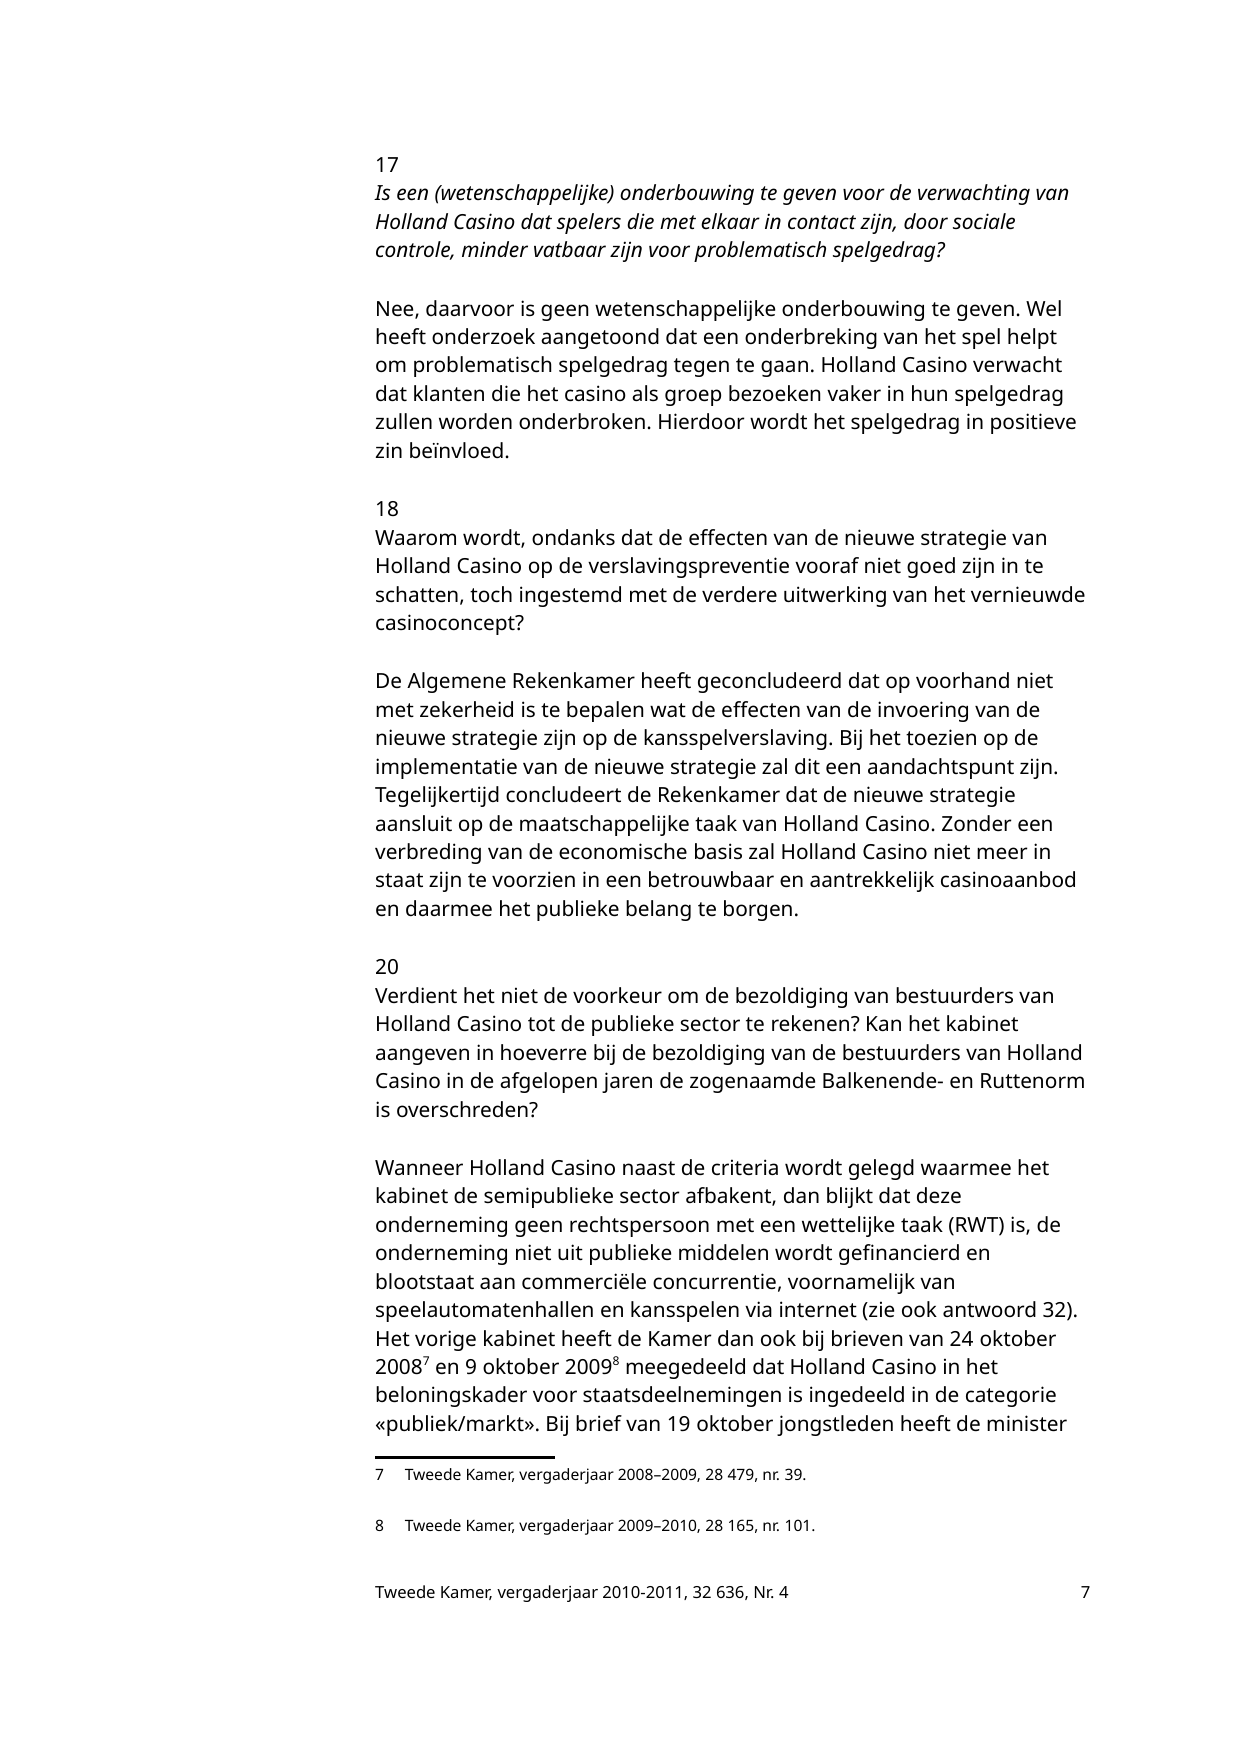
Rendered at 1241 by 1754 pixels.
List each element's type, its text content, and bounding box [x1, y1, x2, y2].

text 18 [375, 494, 1090, 523]
text Wanneer Holland Casino naast de criteria wordt gelegd waarmee het kabinet de semipublieke sector afbakent, dan blijkt dat deze onderneming geen rechtspersoon met een wettelijke taak (RWT) is, de onderneming niet uit publieke middelen wordt gefinancierd en blootstaat aan commerciële concurrentie, voornamelijk van speelautomatenhallen en kansspelen via internet (zie ook antwoord 32). Het vorige kabinet heeft de Kamer dan ook bij brieven van 24 oktober 2008 en 9 oktober 2009 meegedeeld dat Holland Casino in het beloningskader voor staatsdeelnemingen is ingedeeld in de categorie «publiek/markt». Bij brief van 19 oktober jongstleden heeft de minister [375, 1153, 1090, 1437]
text Tweede Kamer, vergaderjaar 2009–2010, 28 165, nr. 101. [375, 1508, 1090, 1536]
text Tegelijkertijd concludeert de Rekenkamer dat de nieuwe strategie aansluit op de maatschappelijke taak van Holland Casino. Zonder een verbreding van de economische basis zal Holland Casino niet meer in staat zijn te voorzien in een betrouwbaar en aantrekkelijk casinoaanbod en daarmee het publieke belang te borgen. [375, 780, 1090, 922]
text 20 [375, 952, 1090, 981]
text Verdient het niet de voorkeur om de bezoldiging van bestuurders van Holland Casino tot de publieke sector te rekenen? Kan het kabinet aangeven in hoeverre bij de bezoldiging van de bestuurders van Holland Casino in de afgelopen jaren de zogenaamde Balkenende- en Ruttenorm is overschreden? [375, 981, 1090, 1123]
text Nee, daarvoor is geen wetenschappelijke onderbouwing te geven. Wel heeft onderzoek aangetoond dat een onderbreking van het spel helpt om problematisch spelgedrag tegen te gaan. Holland Casino verwacht dat klanten die het casino als groep bezoeken vaker in hun spelgedrag zullen worden onderbroken. Hierdoor wordt het spelgedrag in positieve zin beïnvloed. [375, 294, 1090, 464]
text 17 [375, 150, 1090, 178]
text De Algemene Rekenkamer heeft geconcludeerd dat op voorhand niet met zekerheid is te bepalen wat de effecten van de invoering van de nieuwe strategie zijn op de kansspelverslaving. Bij het toezien op de implementatie van de nieuwe strategie zal dit een aandachtspunt zijn. [375, 667, 1090, 780]
text Is een (wetenschappelijke) onderbouwing te geven voor de verwachting van Holland Casino dat spelers die met elkaar in contact zijn, door sociale controle, minder vatbaar zijn voor problematisch spelgedrag? [375, 178, 1090, 264]
text Tweede Kamer, vergaderjaar 2008–2009, 28 479, nr. 39. [375, 1449, 1090, 1478]
text Waarom wordt, ondanks dat de effecten van de nieuwe strategie van Holland Casino op de verslavingspreventie vooraf niet goed zijn in te schatten, toch ingestemd met de verdere uitwerking van het vernieuwde casinoconcept? [375, 523, 1090, 637]
